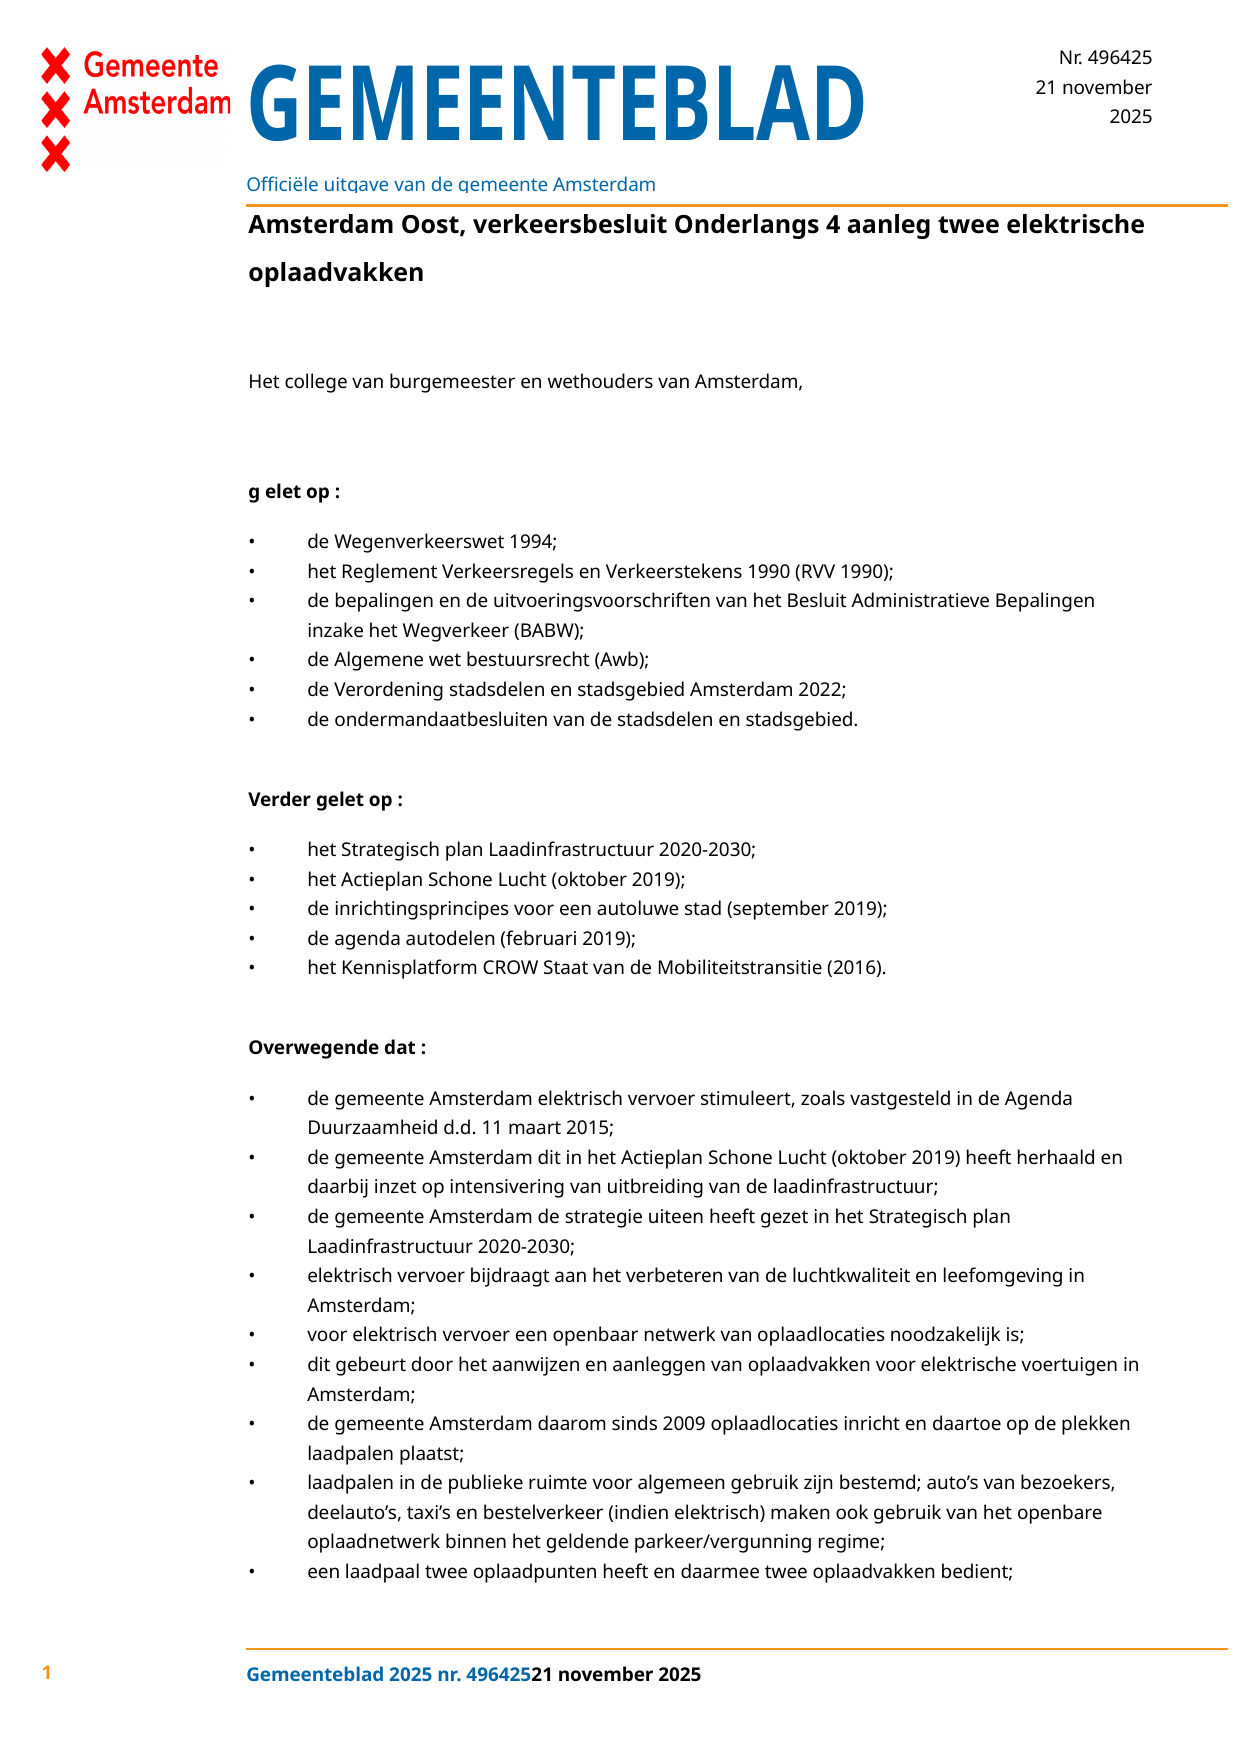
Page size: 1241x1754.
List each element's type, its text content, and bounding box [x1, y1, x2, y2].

text Het college van burgemeester en wethouders van Amsterdam, [248, 368, 1152, 394]
text Verder gelet op : [248, 786, 1152, 811]
list een laadpaal twee oplaadpunten heeft en daarmee twee oplaadvakken bedient; [248, 1558, 1152, 1584]
list de inrichtingsprincipes voor een autoluwe stad (september 2019); [248, 895, 1152, 921]
list laadpalen in de publieke ruimte voor algemeen gebruik zijn bestemd; auto’s van bezoekers, deelauto’s, taxi’s en bestelverkeer (indien elektrisch) maken ook gebruik van het openbare oplaadnetwerk binnen het geldende parkeer/vergunning regime; [248, 1469, 1152, 1554]
list de Algemene wet bestuursrecht (Awb); [248, 647, 1152, 672]
list de gemeente Amsterdam dit in het Actieplan Schone Lucht (oktober 2019) heeft herhaald en daarbij inzet op intensivering van uitbreiding van de laadinfrastructuur; [248, 1144, 1152, 1199]
list elektrisch vervoer bijdraagt aan het verbeteren van de luchtkwaliteit en leefomgeving in Amsterdam; [248, 1262, 1152, 1318]
list de gemeente Amsterdam de strategie uiteen heeft gezet in het Strategisch plan Laadinfrastructuur 2020-2030; [248, 1203, 1152, 1258]
list de Wegenverkeerswet 1994; [248, 528, 1152, 554]
list de gemeente Amsterdam daarom sinds 2009 oplaadlocaties inricht en daartoe op de plekken laadpalen plaatst; [248, 1410, 1152, 1466]
list de agenda autodelen (februari 2019); [248, 925, 1152, 951]
list het Strategisch plan Laadinfrastructuur 2020-2030; [248, 836, 1152, 862]
list het Reglement Verkeersregels en Verkeerstekens 1990 (RVV 1990); [248, 558, 1152, 583]
picture [41, 47, 231, 172]
list de gemeente Amsterdam elektrisch vervoer stimuleert, zoals vastgesteld in de Agenda Duurzaamheid d.d. 11 maart 2015; [248, 1085, 1152, 1140]
list de Verordening stadsdelen en stadsgebied Amsterdam 2022; [248, 676, 1152, 702]
list het Actieplan Schone Lucht (oktober 2019); [248, 866, 1152, 891]
list voor elektrisch vervoer een openbaar netwerk van oplaadlocaties noodzakelijk is; [248, 1322, 1152, 1347]
list het Kennisplatform CROW Staat van de Mobiliteitstransitie (2016). [248, 954, 1152, 980]
list dit gebeurt door het aanwijzen en aanleggen van oplaadvakken voor elektrische voertuigen in Amsterdam; [248, 1351, 1152, 1406]
text Overwegende dat : [248, 1034, 1152, 1060]
text g elet op : [248, 478, 1152, 503]
list de ondermandaatbesluiten van de stadsdelen en stadsgebied. [248, 706, 1152, 731]
list de bepalingen en de uitvoeringsvoorschriften van het Besluit Administratieve Bepalingen inzake het Wegverkeer (BABW); [248, 587, 1152, 643]
text Amsterdam Oost, verkeersbesluit Onderlangs 4 aanleg twee elektrische oplaadvakken [248, 207, 1152, 288]
